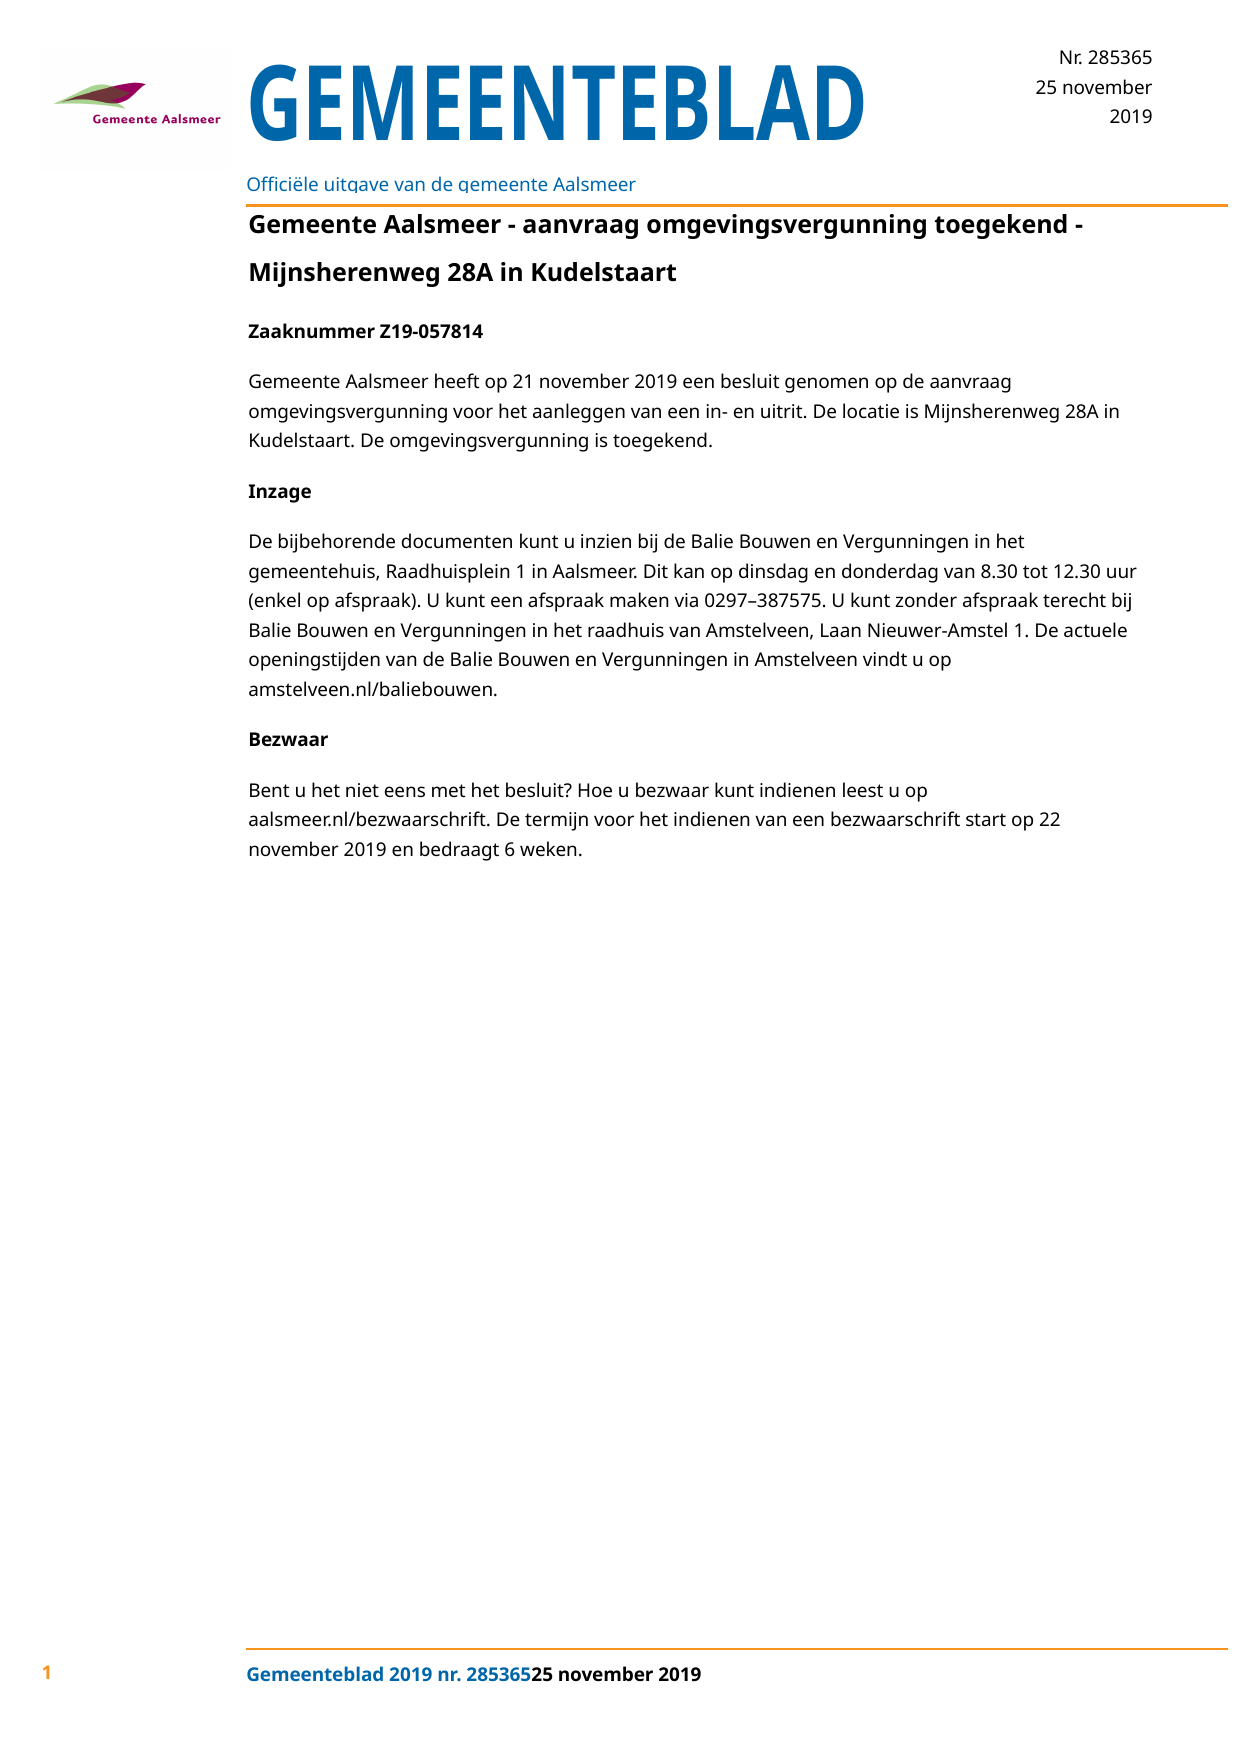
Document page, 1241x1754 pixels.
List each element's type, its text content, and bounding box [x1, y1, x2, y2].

text Zaaknummer Z19-057814 [248, 318, 1152, 344]
text De bijbehorende documenten kunt u inzien bij de Balie Bouwen en Vergunningen in het gemeentehuis, Raadhuisplein 1 in Aalsmeer. Dit kan op dinsdag en donderdag van 8.30 tot 12.30 uur (enkel op afspraak). U kunt een afspraak maken via 0297–387575. U kunt zonder afspraak terecht bij Balie Bouwen en Vergunningen in het raadhuis van Amstelveen, Laan Nieuwer-Amstel 1. De actuele openingstijden van de Balie Bouwen en Vergunningen in Amstelveen vindt u op amstelveen.nl/baliebouwen. [248, 528, 1152, 702]
text Gemeente Aalsmeer heeft op 21 november 2019 een besluit genomen op de aanvraag omgevingsvergunning voor het aanleggen van een in- en uitrit. De locatie is Mijnsherenweg 28A in Kudelstaart. De omgevingsvergunning is toegekend. [248, 368, 1152, 453]
text Bezwaar [248, 727, 1152, 752]
picture [41, 47, 231, 172]
text Bent u het niet eens met het besluit? Hoe u bezwaar kunt indienen leest u op aalsmeer.nl/bezwaarschrift. De termijn voor het indienen van een bezwaarschrift start op 22 november 2019 en bedraagt 6 weken. [248, 777, 1152, 862]
text Gemeente Aalsmeer - aanvraag omgevingsvergunning toegekend - Mijnsherenweg 28A in Kudelstaart [248, 207, 1152, 288]
text Inzage [248, 478, 1152, 504]
